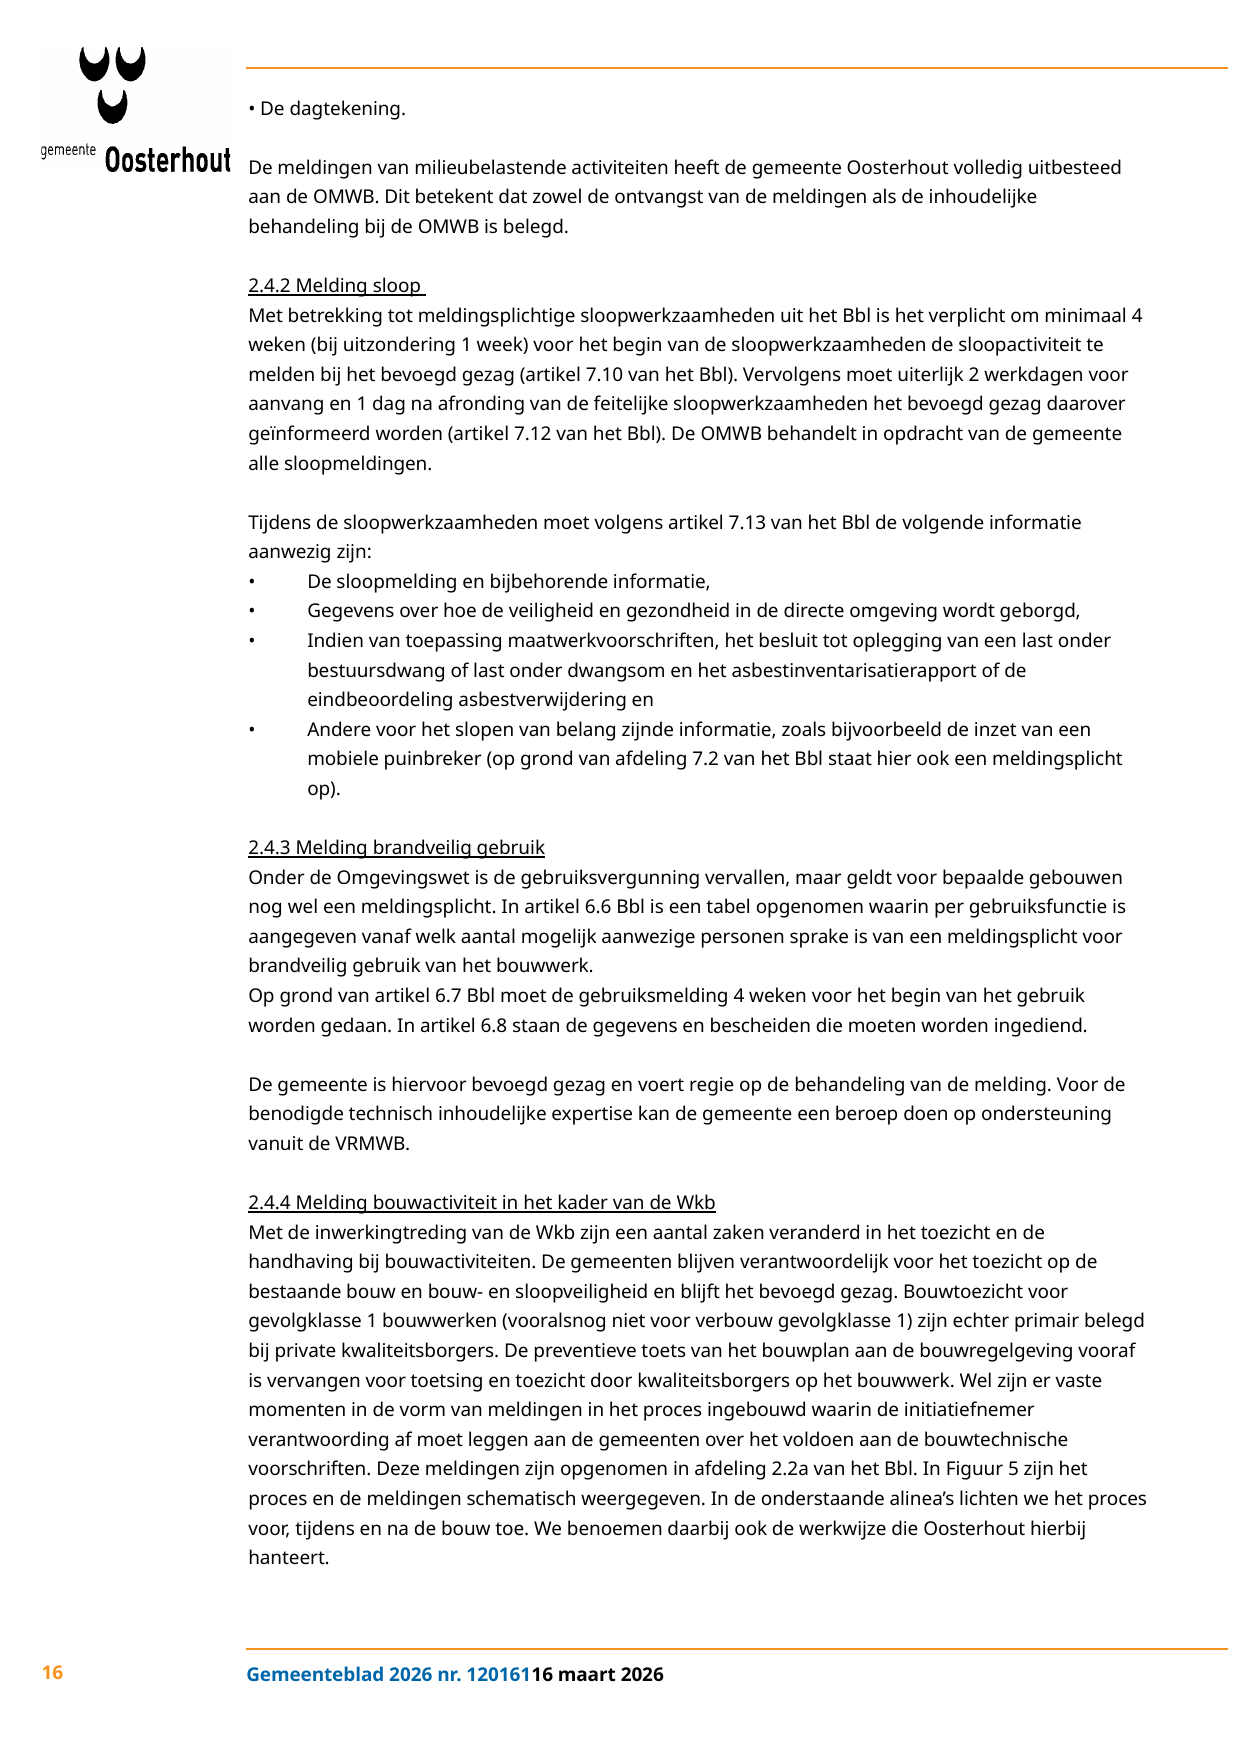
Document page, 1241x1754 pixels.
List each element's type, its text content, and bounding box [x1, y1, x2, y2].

text De meldingen van milieubelastende activiteiten heeft de gemeente Oosterhout volledig uitbesteed aan de OMWB. Dit betekent dat zowel de ontvangst van de meldingen als de inhoudelijke behandeling bij de OMWB is belegd. [248, 154, 1152, 239]
text 2.4.3 Melding brandveilig gebruik [248, 834, 1152, 860]
text 2.4.4 Melding bouwactiviteit in het kader van de Wkb [248, 1189, 1152, 1215]
list Gegevens over hoe de veiligheid en gezondheid in de directe omgeving wordt geborgd, [248, 598, 1152, 623]
list Andere voor het slopen van belang zijnde informatie, zoals bijvoorbeeld de inzet van een mobiele puinbreker (op grond van afdeling 7.2 van het Bbl staat hier ook een meldingsplicht op). [248, 716, 1152, 801]
text • De dagtekening. [248, 95, 1152, 121]
text Tijdens de sloopwerkzaamheden moet volgens artikel 7.13 van het Bbl de volgende informatie aanwezig zijn: [248, 509, 1152, 564]
list De sloopmelding en bijbehorende informatie, [248, 568, 1152, 594]
text Op grond van artikel 6.7 Bbl moet de gebruiksmelding 4 weken voor het begin van het gebruik worden gedaan. In artikel 6.8 staan de gegevens en bescheiden die moeten worden ingediend. [248, 982, 1152, 1038]
list Indien van toepassing maatwerkvoorschriften, het besluit tot oplegging van een last onder bestuursdwang of last onder dwangsom en het asbestinventarisatierapport of de eindbeoordeling asbestverwijdering en [248, 627, 1152, 712]
text 2.4.2 Melding sloop [248, 272, 1152, 298]
text Met betrekking tot meldingsplichtige sloopwerkzaamheden uit het Bbl is het verplicht om minimaal 4 weken (bij uitzondering 1 week) voor het begin van de sloopwerkzaamheden de sloopactiviteit te melden bij het bevoegd gezag (artikel 7.10 van het Bbl). Vervolgens moet uiterlijk 2 werkdagen voor aanvang en 1 dag na afronding van de feitelijke sloopwerkzaamheden het bevoegd gezag daarover geïnformeerd worden (artikel 7.12 van het Bbl). De OMWB behandelt in opdracht van de gemeente alle sloopmeldingen. [248, 302, 1152, 476]
text Met de inwerkingtreding van de Wkb zijn een aantal zaken veranderd in het toezicht en de handhaving bij bouwactiviteiten. De gemeenten blijven verantwoordelijk voor het toezicht op de bestaande bouw en bouw- en sloopveiligheid en blijft het bevoegd gezag. Bouwtoezicht voor gevolgklasse 1 bouwwerken (vooralsnog niet voor verbouw gevolgklasse 1) zijn echter primair belegd bij private kwaliteitsborgers. De preventieve toets van het bouwplan aan de bouwregelgeving vooraf is vervangen voor toetsing en toezicht door kwaliteitsborgers op het bouwwerk. Wel zijn er vaste momenten in de vorm van meldingen in het proces ingebouwd waarin de initiatiefnemer verantwoording af moet leggen aan de gemeenten over het voldoen aan de bouwtechnische voorschriften. Deze meldingen zijn opgenomen in afdeling 2.2a van het Bbl. In Figuur 5 zijn het proces en de meldingen schematisch weergegeven. In de onderstaande alinea’s lichten we het proces voor, tijdens en na de bouw toe. We benoemen daarbij ook de werkwijze die Oosterhout hierbij hanteert. [248, 1219, 1152, 1570]
picture [41, 47, 231, 172]
text Onder de Omgevingswet is de gebruiksvergunning vervallen, maar geldt voor bepaalde gebouwen nog wel een meldingsplicht. In artikel 6.6 Bbl is een tabel opgenomen waarin per gebruiksfunctie is aangegeven vanaf welk aantal mogelijk aanwezige personen sprake is van een meldingsplicht voor brandveilig gebruik van het bouwwerk. [248, 864, 1152, 978]
text De gemeente is hiervoor bevoegd gezag en voert regie op de behandeling van de melding. Voor de benodigde technisch inhoudelijke expertise kan de gemeente een beroep doen op ondersteuning vanuit de VRMWB. [248, 1071, 1152, 1156]
